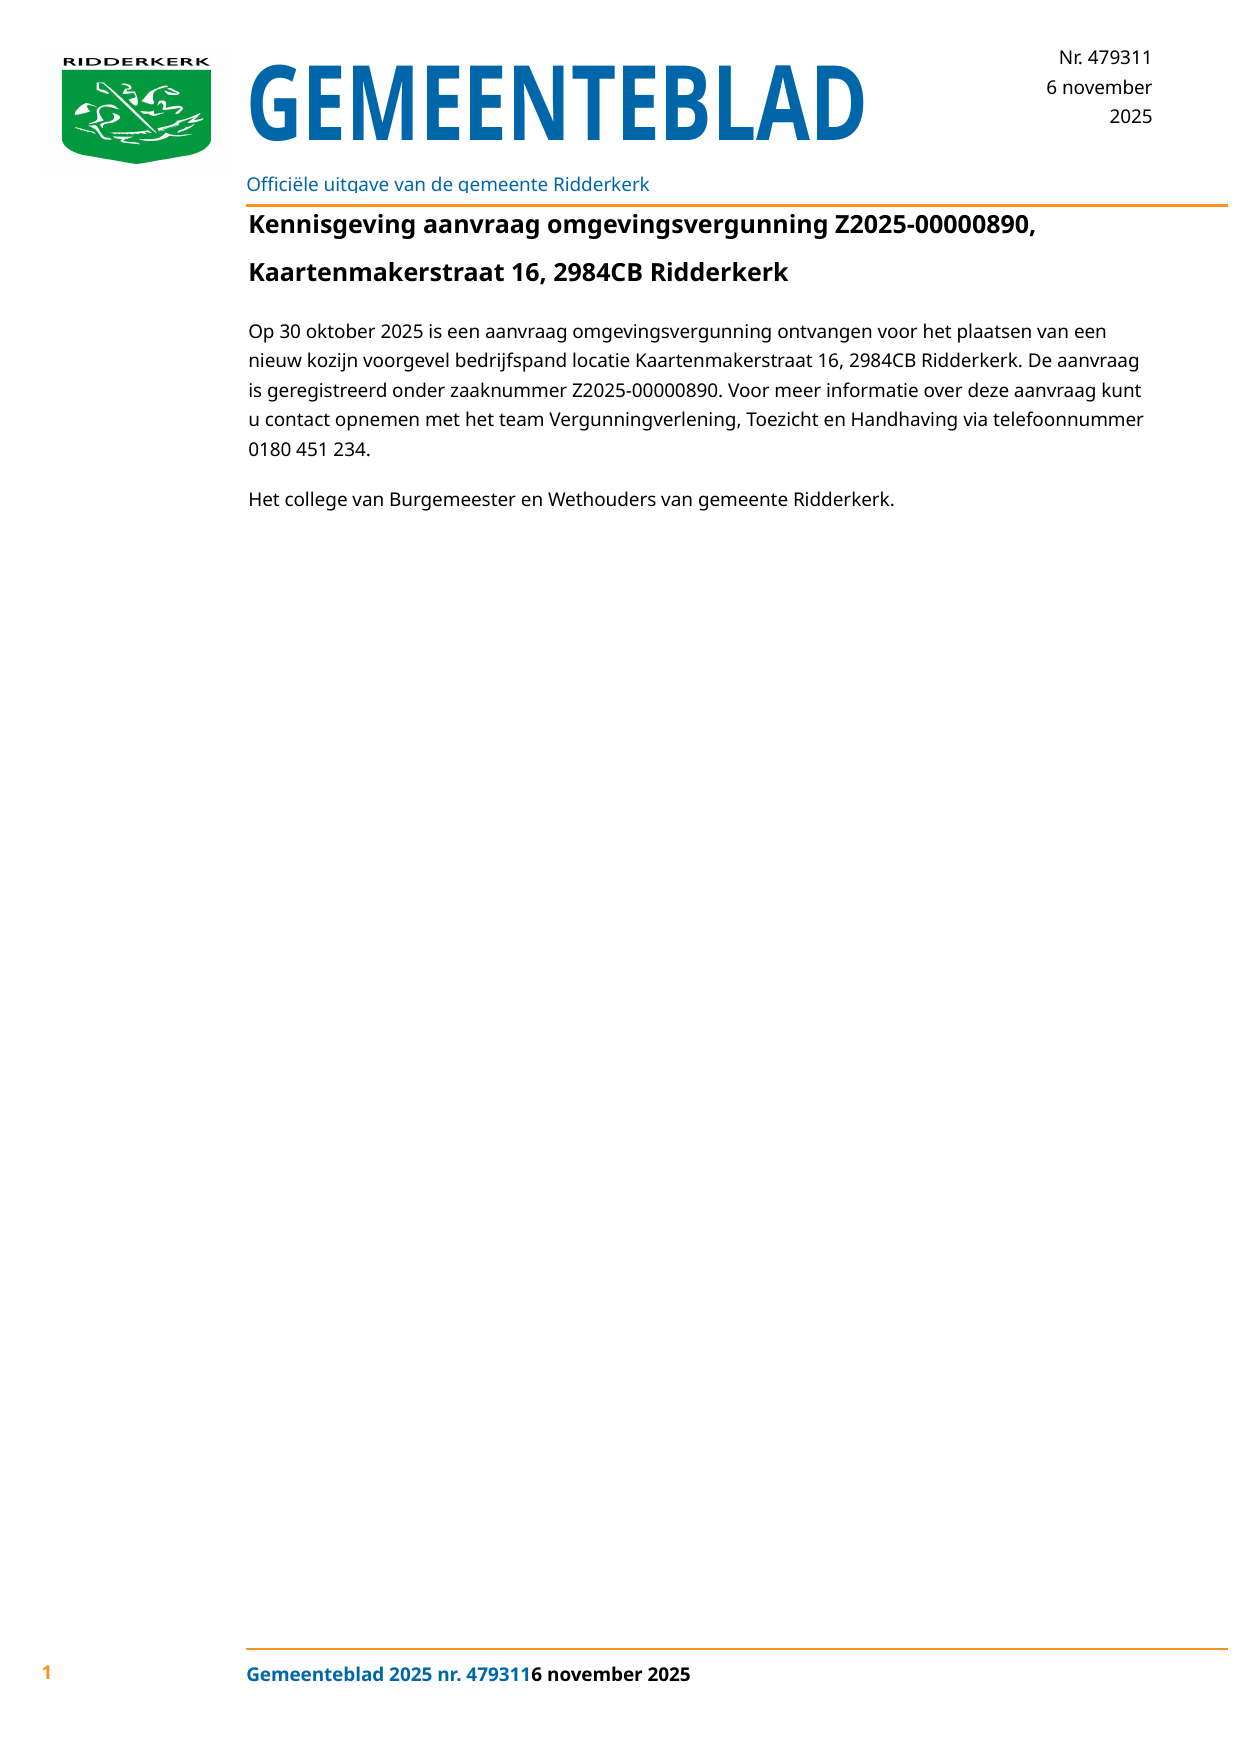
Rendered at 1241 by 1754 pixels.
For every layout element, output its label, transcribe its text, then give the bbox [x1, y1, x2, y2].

text Kennisgeving aanvraag omgevingsvergunning Z2025-00000890, Kaartenmakerstraat 16, 2984CB Ridderkerk [248, 207, 1152, 288]
text Op 30 oktober 2025 is een aanvraag omgevingsvergunning ontvangen voor het plaatsen van een nieuw kozijn voorgevel bedrijfspand locatie Kaartenmakerstraat 16, 2984CB Ridderkerk. De aanvraag is geregistreerd onder zaaknummer Z2025-00000890. Voor meer informatie over deze aanvraag kunt u contact opnemen met het team Vergunningverlening, Toezicht en Handhaving via telefoonnummer 0180 451 234. [248, 318, 1152, 462]
picture [41, 47, 231, 172]
text Het college van Burgemeester en Wethouders van gemeente Ridderkerk. [248, 487, 1152, 512]
